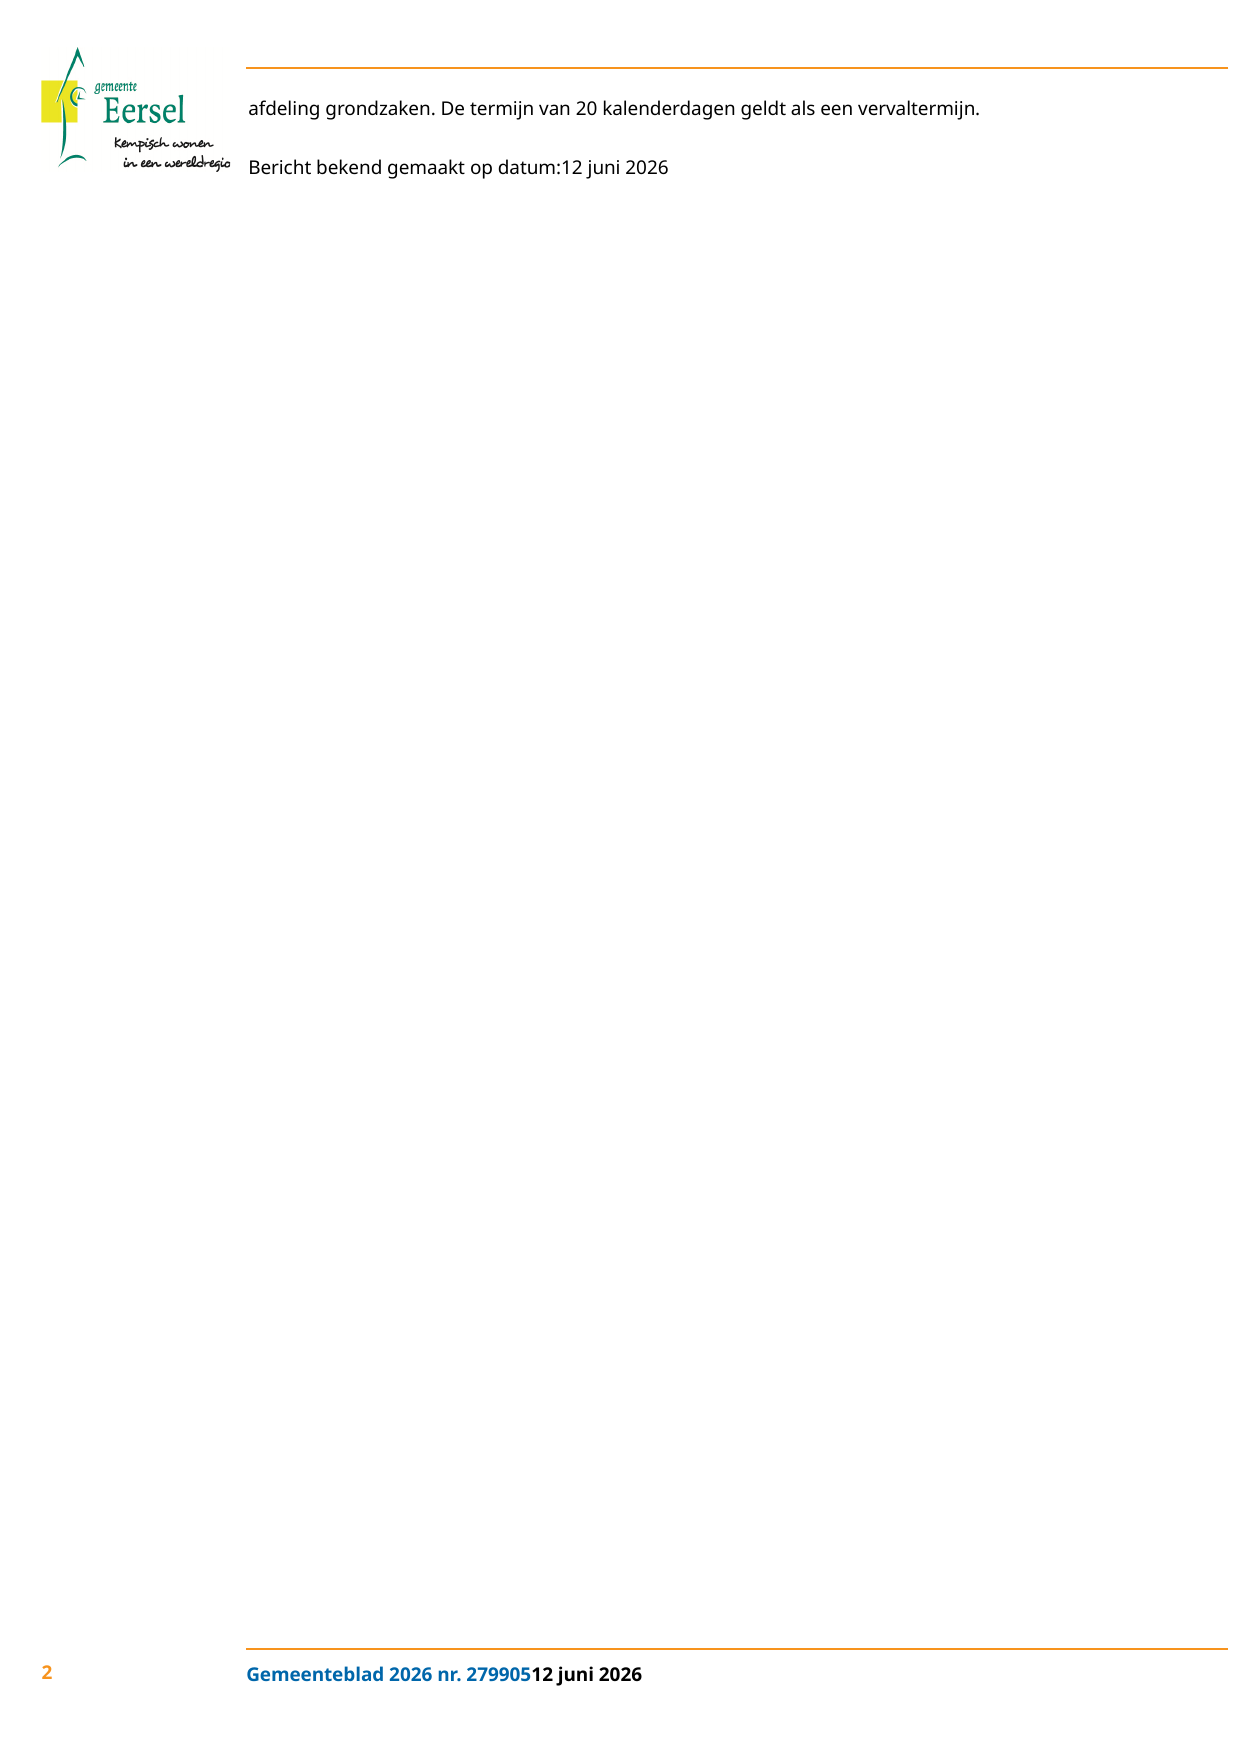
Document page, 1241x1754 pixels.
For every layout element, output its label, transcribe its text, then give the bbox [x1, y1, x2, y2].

picture [41, 47, 231, 172]
text afdeling grondzaken. De termijn van 20 kalenderdagen geldt als een vervaltermijn. [248, 95, 1152, 121]
text Bericht bekend gemaakt op datum:12 juni 2026 [248, 154, 1152, 180]
